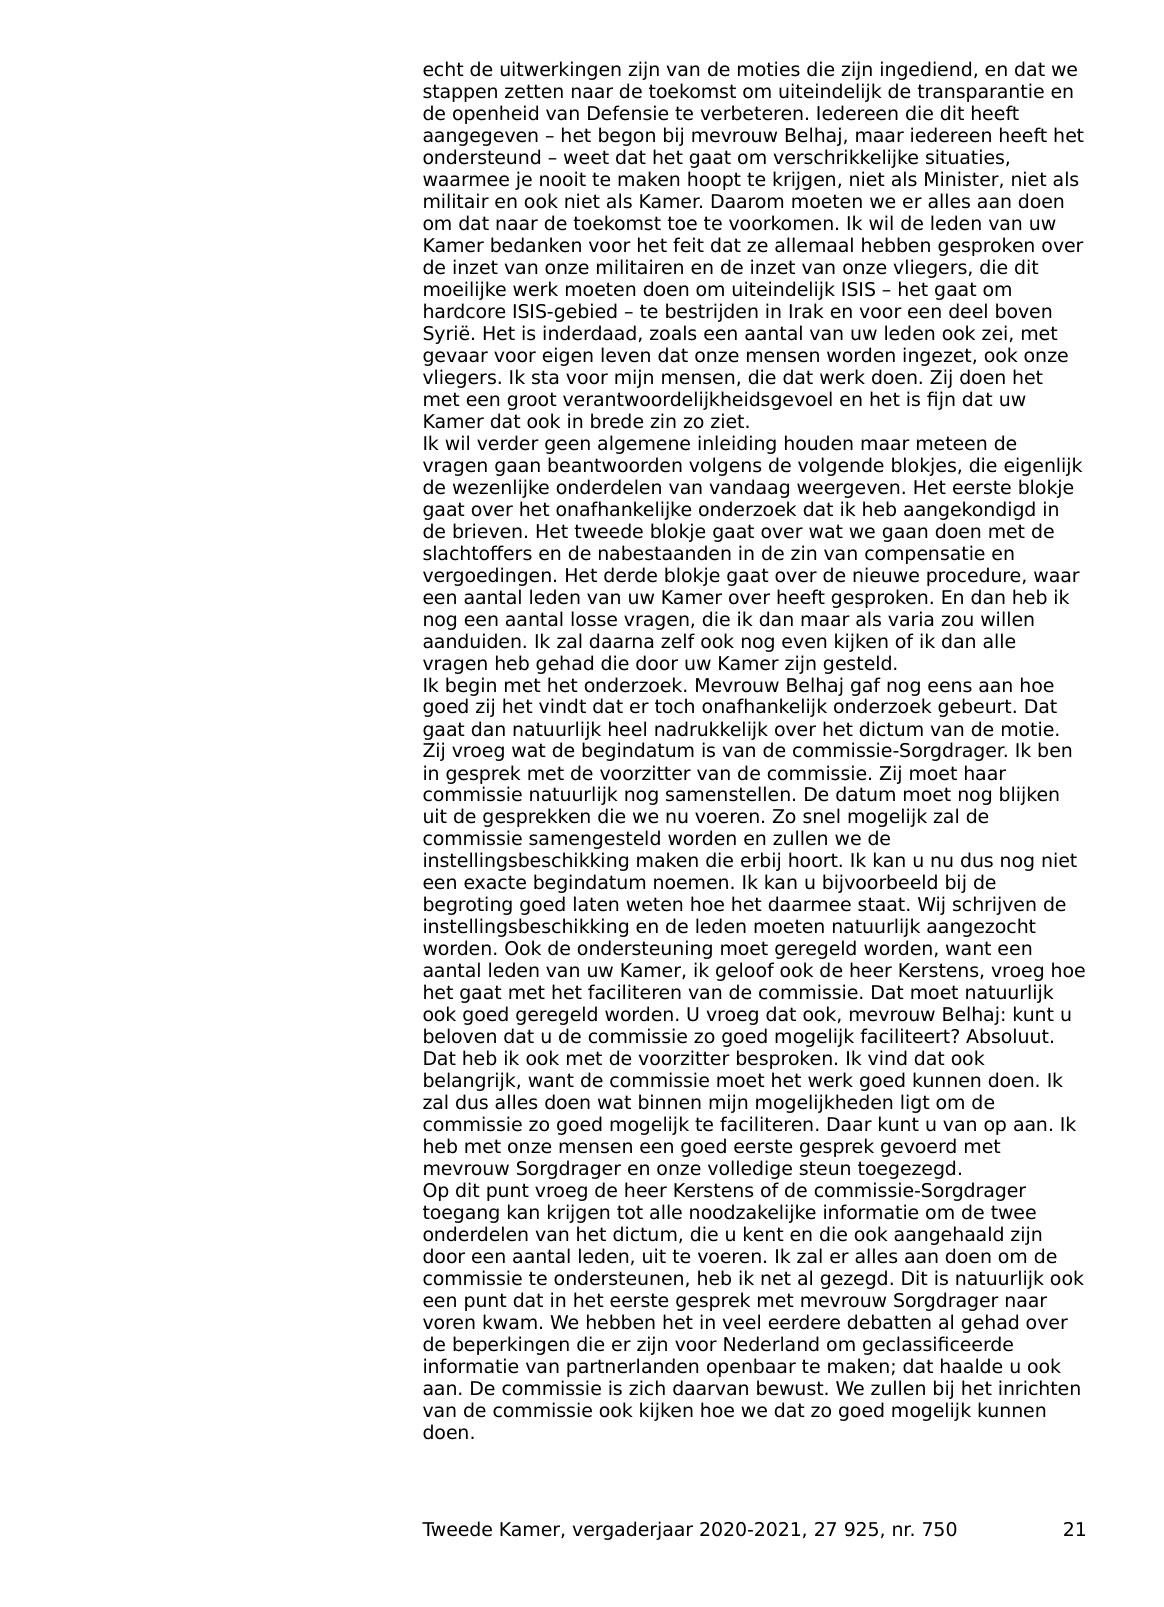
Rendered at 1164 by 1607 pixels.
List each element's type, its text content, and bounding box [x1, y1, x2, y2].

text Op dit punt vroeg de heer Kerstens of de commissie-Sorgdrager toegang kan krijgen tot alle noodzakelijke informatie om de twee onderdelen van het dictum, die u kent en die ook aangehaald zijn door een aantal leden, uit te voeren. Ik zal er alles aan doen om de commissie te ondersteunen, heb ik net al gezegd. Dit is natuurlijk ook een punt dat in het eerste gesprek met mevrouw Sorgdrager naar voren kwam. We hebben het in veel eerdere debatten al gehad over de beperkingen die er zijn voor Nederland om geclassificeerde informatie van partnerlanden openbaar te maken; dat haalde u ook aan. De commissie is zich daarvan bewust. We zullen bij het inrichten van de commissie ook kijken hoe we dat zo goed mogelijk kunnen doen. [422, 1180, 1087, 1444]
text Ik wil verder geen algemene inleiding houden maar meteen de vragen gaan beantwoorden volgens de volgende blokjes, die eigenlijk de wezenlijke onderdelen van vandaag weergeven. Het eerste blokje gaat over het onafhankelijke onderzoek dat ik heb aangekondigd in de brieven. Het tweede blokje gaat over wat we gaan doen met de slachtoffers en de nabestaanden in de zin van compensatie en vergoedingen. Het derde blokje gaat over de nieuwe procedure, waar een aantal leden van uw Kamer over heeft gesproken. En dan heb ik nog een aantal losse vragen, die ik dan maar als varia zou willen aanduiden. Ik zal daarna zelf ook nog even kijken of ik dan alle vragen heb gehad die door uw Kamer zijn gesteld. [422, 433, 1087, 674]
text echt de uitwerkingen zijn van de moties die zijn ingediend, en dat we stappen zetten naar de toekomst om uiteindelijk de transparantie en de openheid van Defensie te verbeteren. Iedereen die dit heeft aangegeven – het begon bij mevrouw Belhaj, maar iedereen heeft het ondersteund – weet dat het gaat om verschrikkelijke situaties, waarmee je nooit te maken hoopt te krijgen, niet als Minister, niet als militair en ook niet als Kamer. Daarom moeten we er alles aan doen om dat naar de toekomst toe te voorkomen. Ik wil de leden van uw Kamer bedanken voor het feit dat ze allemaal hebben gesproken over de inzet van onze militairen en de inzet van onze vliegers, die dit moeilijke werk moeten doen om uiteindelijk ISIS – het gaat om hardcore ISIS-gebied – te bestrijden in Irak en voor een deel boven Syrië. Het is inderdaad, zoals een aantal van uw leden ook zei, met gevaar voor eigen leven dat onze mensen worden ingezet, ook onze vliegers. Ik sta voor mijn mensen, die dat werk doen. Zij doen het met een groot verantwoordelijkheidsgevoel en het is fijn dat uw Kamer dat ook in brede zin zo ziet. [422, 59, 1087, 433]
text Ik begin met het onderzoek. Mevrouw Belhaj gaf nog eens aan hoe goed zij het vindt dat er toch onafhankelijk onderzoek gebeurt. Dat gaat dan natuurlijk heel nadrukkelijk over het dictum van de motie. Zij vroeg wat de begindatum is van de commissie-Sorgdrager. Ik ben in gesprek met de voorzitter van de commissie. Zij moet haar commissie natuurlijk nog samenstellen. De datum moet nog blijken uit de gesprekken die we nu voeren. Zo snel mogelijk zal de commissie samengesteld worden en zullen we de instellingsbeschikking maken die erbij hoort. Ik kan u nu dus nog niet een exacte begindatum noemen. Ik kan u bijvoorbeeld bij de begroting goed laten weten hoe het daarmee staat. Wij schrijven de instellingsbeschikking en de leden moeten natuurlijk aangezocht worden. Ook de ondersteuning moet geregeld worden, want een aantal leden van uw Kamer, ik geloof ook de heer Kerstens, vroeg hoe het gaat met het faciliteren van de commissie. Dat moet natuurlijk ook goed geregeld worden. U vroeg dat ook, mevrouw Belhaj: kunt u beloven dat u de commissie zo goed mogelijk faciliteert? Absoluut. Dat heb ik ook met de voorzitter besproken. Ik vind dat ook belangrijk, want de commissie moet het werk goed kunnen doen. Ik zal dus alles doen wat binnen mijn mogelijkheden ligt om de commissie zo goed mogelijk te faciliteren. Daar kunt u van op aan. Ik heb met onze mensen een goed eerste gesprek gevoerd met mevrouw Sorgdrager en onze volledige steun toegezegd. [422, 674, 1087, 1180]
